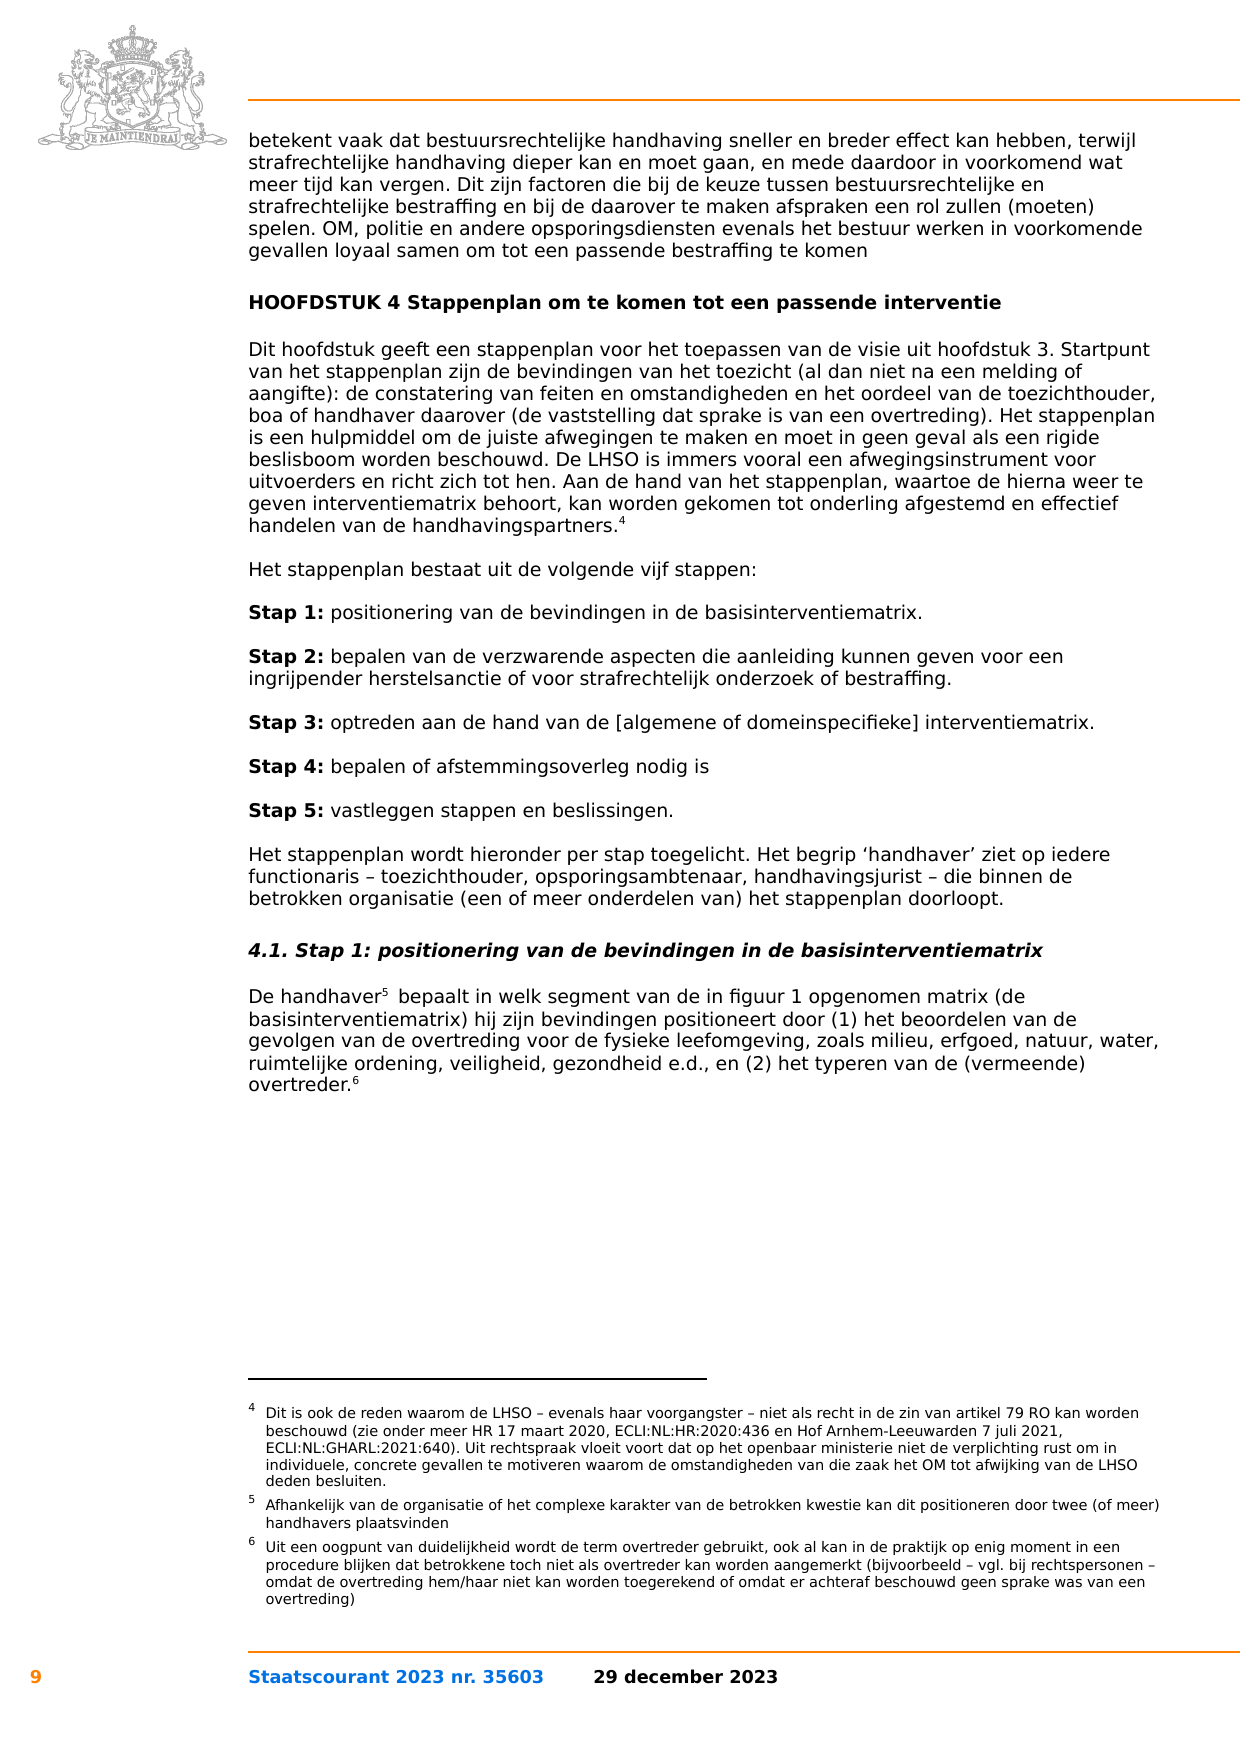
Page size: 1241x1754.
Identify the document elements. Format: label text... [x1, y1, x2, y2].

text Stap 1: positionering van de bevindingen in de basisinterventiematrix. [248, 602, 1163, 624]
text Stap 3: optreden aan de hand van de [algemene of domeinspecifieke] interventiematrix. [248, 712, 1163, 734]
subtitle HOOFDSTUK 4 Stappenplan om te komen tot een passende interventie [248, 292, 1163, 314]
subtitle 4.1. Stap 1: positionering van de bevindingen in de basisinterventiematrix [248, 939, 1163, 961]
text Dit is ook de reden waarom de LHSO – evenals haar voorgangster – niet als recht in de zin van artikel 79 RO kan worden beschouwd (zie onder meer HR 17 maart 2020, ECLI:NL:HR:2020:436 en Hof Arnhem-Leeuwarden 7 juli 2021, ECLI:NL:GHARL:2021:640). Uit rechtspraak vloeit voort dat op het openbaar ministerie niet de verplichting rust om in individuele, concrete gevallen te motiveren waarom de omstandigheden van die zaak het OM tot afwijking van de LHSO deden besluiten. [248, 1401, 1163, 1490]
text Stap 4: bepalen of afstemmingsoverleg nodig is [248, 756, 1163, 778]
picture [38, 25, 227, 150]
text Afhankelijk van de organisatie of het complexe karakter van de betrokken kwestie kan dit positioneren door twee (of meer) handhavers plaatsvinden [248, 1493, 1163, 1532]
text Stap 2: bepalen van de verzwarende aspecten die aanleiding kunnen geven voor een ingrijpender herstelsanctie of voor strafrechtelijk onderzoek of bestraffing. [248, 646, 1163, 690]
text De handhaver bepaalt in welk segment van de in figuur 1 opgenomen matrix (de basisinterventiematrix) hij zijn bevindingen positioneert door (1) het beoordelen van de gevolgen van de overtreding voor de fysieke leefomgeving, zoals milieu, erfgoed, natuur, water, ruimtelijke ordening, veiligheid, gezondheid e.d., en (2) het typeren van de (vermeende) overtreder. [248, 986, 1163, 1096]
text Dit hoofdstuk geeft een stappenplan voor het toepassen van de visie uit hoofdstuk 3. Startpunt van het stappenplan zijn de bevindingen van het toezicht (al dan niet na een melding of aangifte): de constatering van feiten en omstandigheden en het oordeel van de toezichthouder, boa of handhaver daarover (de vaststelling dat sprake is van een overtreding). Het stappenplan is een hulpmiddel om de juiste afwegingen te maken en moet in geen geval als een rigide beslisboom worden beschouwd. De LHSO is immers vooral een afwegingsinstrument voor uitvoerders en richt zich tot hen. Aan de hand van het stappenplan, waartoe de hierna weer te geven interventiematrix behoort, kan worden gekomen tot onderling afgestemd en effectief handelen van de handhavingspartners. [248, 339, 1163, 537]
text Het stappenplan bestaat uit de volgende vijf stappen: [248, 558, 1163, 580]
text Uit een oogpunt van duidelijkheid wordt de term overtreder gebruikt, ook al kan in de praktijk op enig moment in een procedure blijken dat betrokkene toch niet als overtreder kan worden aangemerkt (bijvoorbeeld – vgl. bij rechtspersonen – omdat de overtreding hem/haar niet kan worden toegerekend of omdat er achteraf beschouwd geen sprake was van een overtreding) [248, 1535, 1163, 1608]
text Stap 5: vastleggen stappen en beslissingen. [248, 800, 1163, 822]
text Het stappenplan wordt hieronder per stap toegelicht. Het begrip ‘handhaver’ ziet op iedere functionaris – toezichthouder, opsporingsambtenaar, handhavingsjurist – die binnen de betrokken organisatie (een of meer onderdelen van) het stappenplan doorloopt. [248, 843, 1163, 909]
text betekent vaak dat bestuursrechtelijke handhaving sneller en breder effect kan hebben, terwijl strafrechtelijke handhaving dieper kan en moet gaan, en mede daardoor in voorkomend wat meer tijd kan vergen. Dit zijn factoren die bij de keuze tussen bestuursrechtelijke en strafrechtelijke bestraffing en bij de daarover te maken afspraken een rol zullen (moeten) spelen. OM, politie en andere opsporingsdiensten evenals het bestuur werken in voorkomende gevallen loyaal samen om tot een passende bestraffing te komen [248, 130, 1163, 262]
